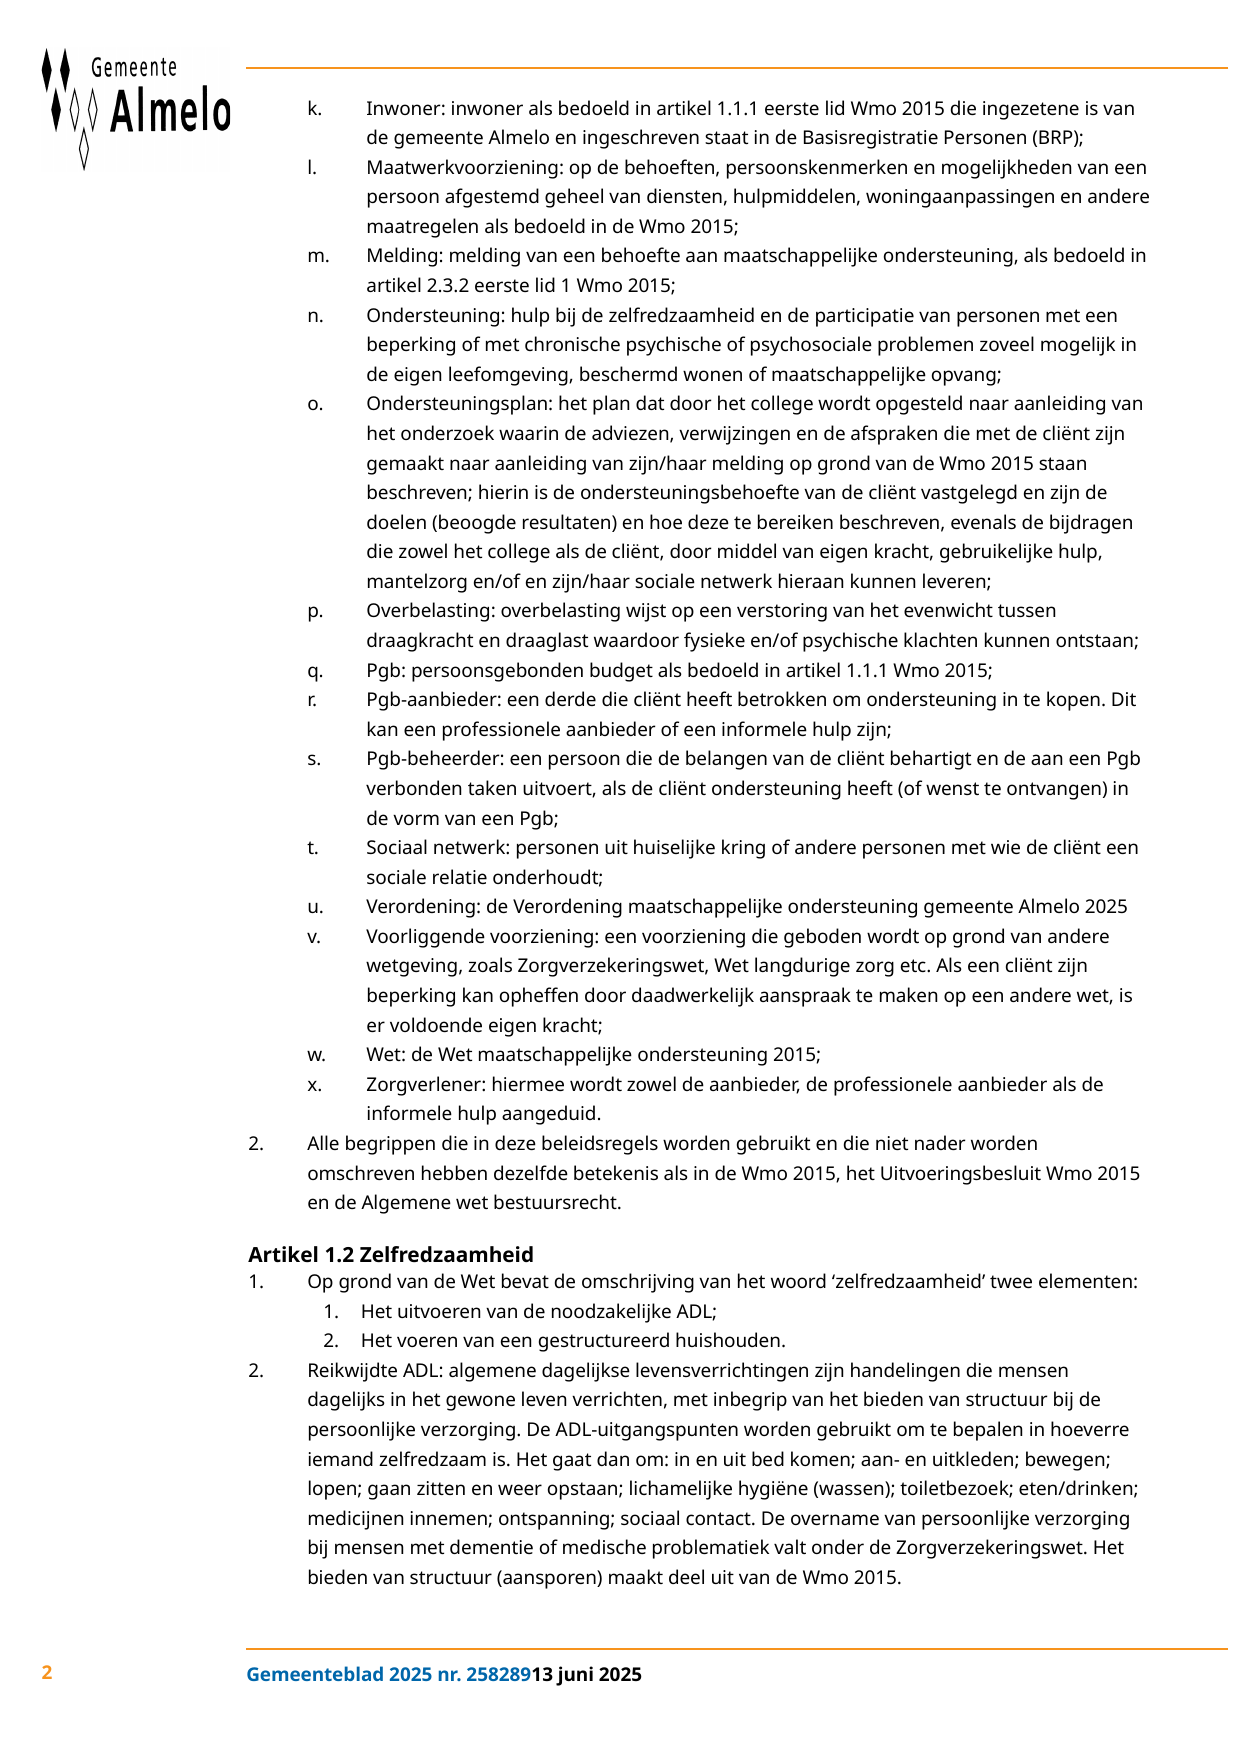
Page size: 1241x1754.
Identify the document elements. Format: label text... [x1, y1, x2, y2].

list Ondersteuningsplan: het plan dat door het college wordt opgesteld naar aanleiding van het onderzoek waarin de adviezen, verwijzingen en de afspraken die met de cliënt zijn gemaakt naar aanleiding van zijn/haar melding op grond van de Wmo 2015 staan beschreven; hierin is de ondersteuningsbehoefte van de cliënt vastgelegd en zijn de doelen (beoogde resultaten) en hoe deze te bereiken beschreven, evenals de bijdragen die zowel het college als de cliënt, door middel van eigen kracht, gebruikelijke hulp, mantelzorg en/of en zijn/haar sociale netwerk hieraan kunnen leveren; [307, 391, 1152, 594]
list Verordening: de Verordening maatschappelijke ondersteuning gemeente Almelo 2025 [307, 893, 1152, 919]
list Zorgverlener: hiermee wordt zowel de aanbieder, de professionele aanbieder als de informele hulp aangeduid. [307, 1071, 1152, 1126]
list Het uitvoeren van de noodzakelijke ADL; [323, 1298, 1152, 1323]
list Alle begrippen die in deze beleidsregels worden gebruikt en die niet nader worden omschreven hebben dezelfde betekenis als in de Wmo 2015, het Uitvoeringsbesluit Wmo 2015 en de Algemene wet bestuursrecht. [248, 1130, 1152, 1215]
list Maatwerkvoorziening: op de behoeften, persoonskenmerken en mogelijkheden van een persoon afgestemd geheel van diensten, hulpmiddelen, woningaanpassingen en andere maatregelen als bedoeld in de Wmo 2015; [307, 154, 1152, 239]
list Ondersteuning: hulp bij de zelfredzaamheid en de participatie van personen met een beperking of met chronische psychische of psychosociale problemen zoveel mogelijk in de eigen leefomgeving, beschermd wonen of maatschappelijke opvang; [307, 302, 1152, 387]
list Overbelasting: overbelasting wijst op een verstoring van het evenwicht tussen draagkracht en draaglast waardoor fysieke en/of psychische klachten kunnen ontstaan; [307, 598, 1152, 653]
list Inwoner: inwoner als bedoeld in artikel 1.1.1 eerste lid Wmo 2015 die ingezetene is van de gemeente Almelo en ingeschreven staat in de Basisregistratie Personen (BRP); [307, 95, 1152, 150]
list Op grond van de Wet bevat de omschrijving van het woord ‘zelfredzaamheid’ twee elementen: [248, 1268, 1152, 1294]
list Pgb: persoonsgebonden budget als bedoeld in artikel 1.1.1 Wmo 2015; [307, 657, 1152, 683]
list Voorliggende voorziening: een voorziening die geboden wordt op grond van andere wetgeving, zoals Zorgverzekeringswet, Wet langdurige zorg etc. Als een cliënt zijn beperking kan opheffen door daadwerkelijk aanspraak te maken op een andere wet, is er voldoende eigen kracht; [307, 923, 1152, 1038]
list Melding: melding van een behoefte aan maatschappelijke ondersteuning, als bedoeld in artikel 2.3.2 eerste lid 1 Wmo 2015; [307, 243, 1152, 298]
list Pgb-beheerder: een persoon die de belangen van de cliënt behartigt en de aan een Pgb verbonden taken uitvoert, als de cliënt ondersteuning heeft (of wenst te ontvangen) in de vorm van een Pgb; [307, 746, 1152, 831]
picture [41, 47, 231, 172]
list Reikwijdte ADL: algemene dagelijkse levensverrichtingen zijn handelingen die mensen dagelijks in het gewone leven verrichten, met inbegrip van het bieden van structuur bij de persoonlijke verzorging. De ADL-uitgangspunten worden gebruikt om te bepalen in hoeverre iemand zelfredzaam is. Het gaat dan om: in en uit bed komen; aan‐ en uitkleden; bewegen; lopen; gaan zitten en weer opstaan; lichamelijke hygiëne (wassen); toiletbezoek; eten/drinken; medicijnen innemen; ontspanning; sociaal contact. De overname van persoonlijke verzorging bij mensen met dementie of medische problematiek valt onder de Zorgverzekeringswet. Het bieden van structuur (aansporen) maakt deel uit van de Wmo 2015. [248, 1357, 1152, 1590]
list Sociaal netwerk: personen uit huiselijke kring of andere personen met wie de cliënt een sociale relatie onderhoudt; [307, 834, 1152, 890]
list Wet: de Wet maatschappelijke ondersteuning 2015; [307, 1041, 1152, 1067]
list Het voeren van een gestructureerd huishouden. [323, 1327, 1152, 1353]
text Artikel 1.2 Zelfredzaamheid [248, 1240, 1152, 1268]
list Pgb-aanbieder: een derde die cliënt heeft betrokken om ondersteuning in te kopen. Dit kan een professionele aanbieder of een informele hulp zijn; [307, 686, 1152, 742]
